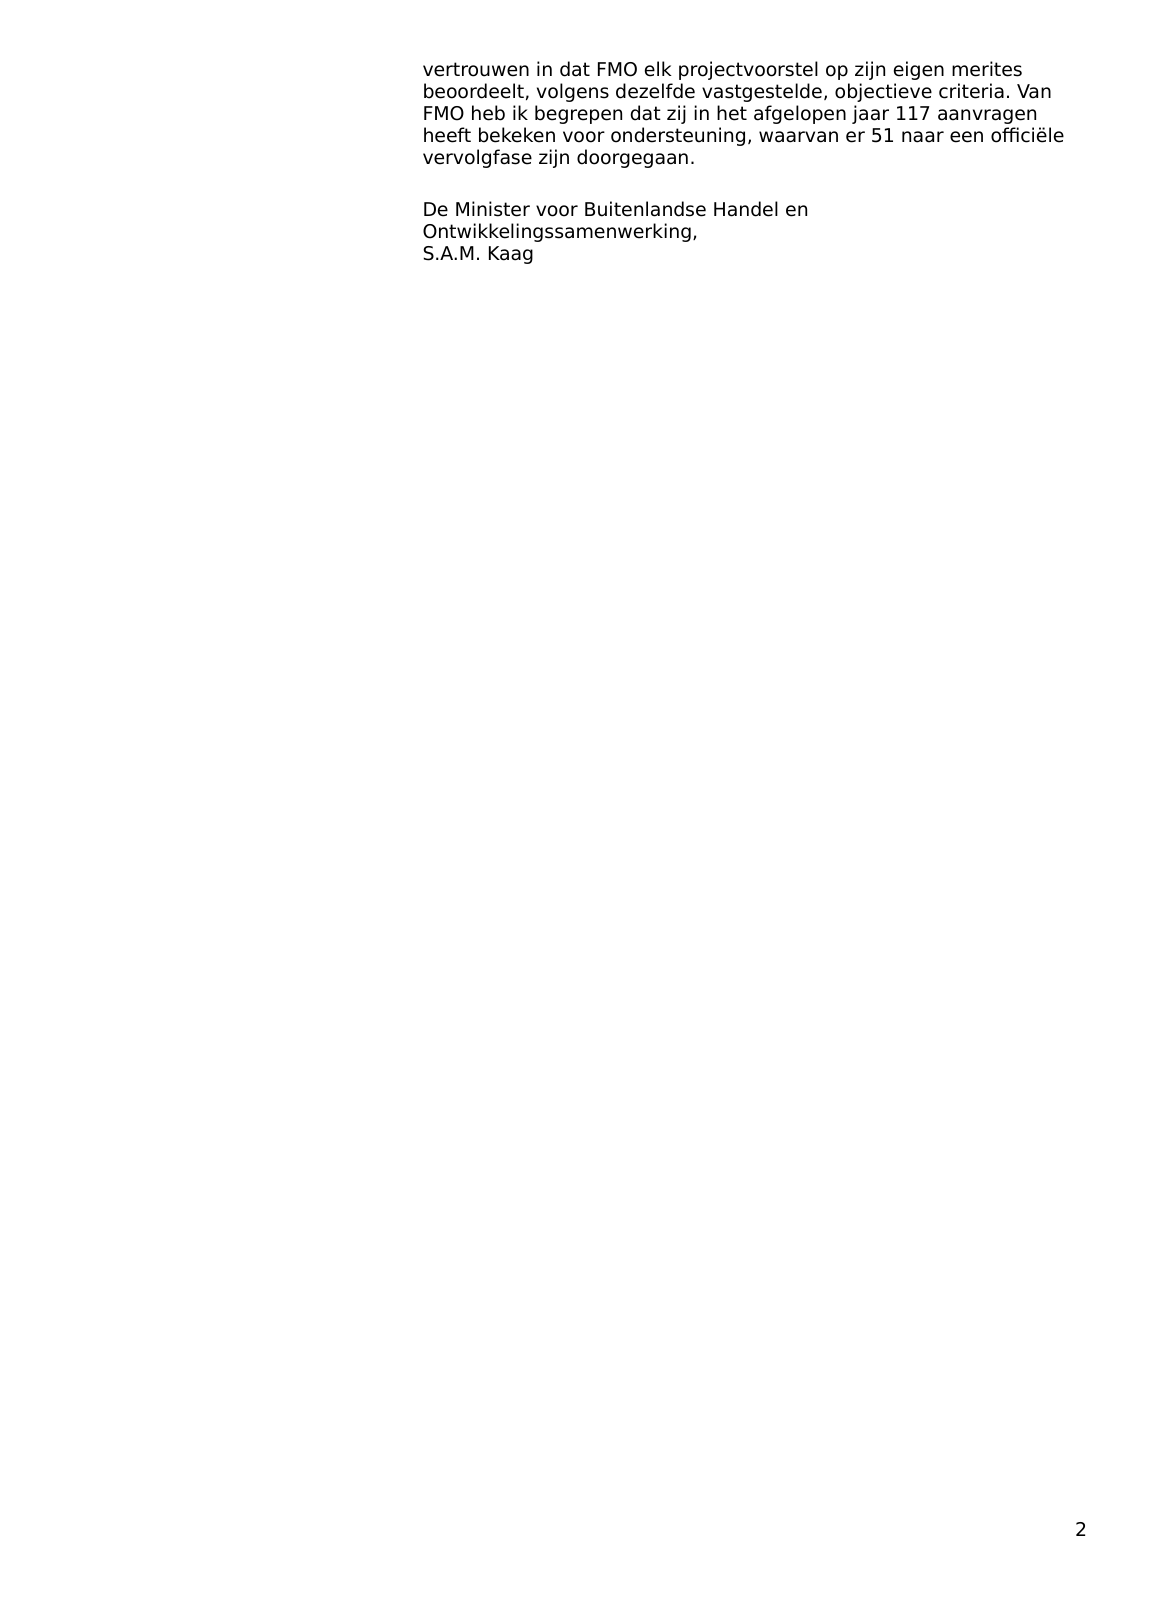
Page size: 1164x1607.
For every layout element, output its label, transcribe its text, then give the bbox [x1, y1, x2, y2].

text De Minister voor Buitenlandse Handel en Ontwikkelingssamenwerking, S.A.M. Kaag [422, 199, 1087, 265]
text vertrouwen in dat FMO elk projectvoorstel op zijn eigen merites beoordeelt, volgens dezelfde vastgestelde, objectieve criteria. Van FMO heb ik begrepen dat zij in het afgelopen jaar 117 aanvragen heeft bekeken voor ondersteuning, waarvan er 51 naar een officiële vervolgfase zijn doorgegaan. [422, 59, 1087, 169]
